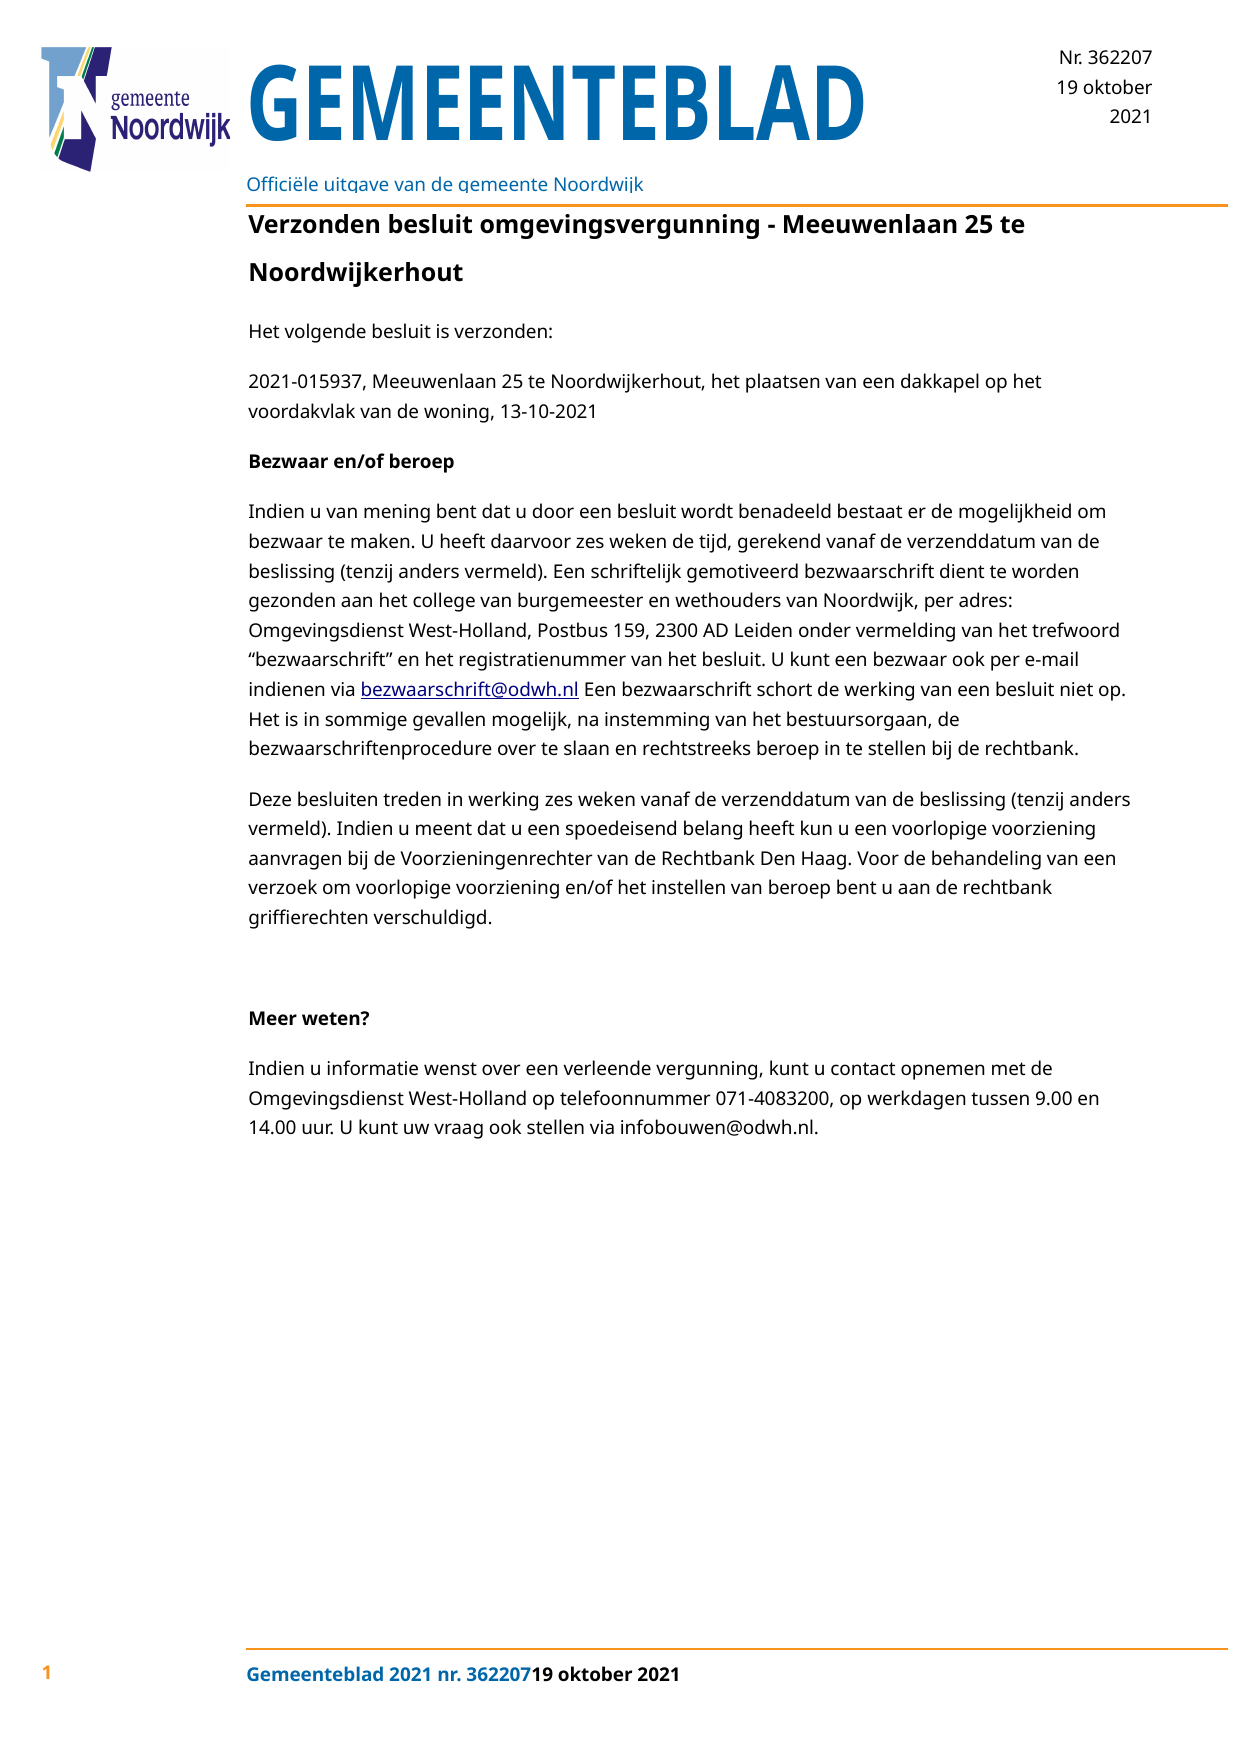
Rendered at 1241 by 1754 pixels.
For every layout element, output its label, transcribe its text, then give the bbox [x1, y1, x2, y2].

text Indien u informatie wenst over een verleende vergunning, kunt u contact opnemen met de Omgevingsdienst West-Holland op telefoonnummer 071-4083200, op werkdagen tussen 9.00 en 14.00 uur. U kunt uw vraag ook stellen via infobouwen@odwh.nl. [248, 1055, 1152, 1140]
text Deze besluiten treden in werking zes weken vanaf de verzenddatum van de beslissing (tenzij anders vermeld). Indien u meent dat u een spoedeisend belang heeft kun u een voorlopige voorziening aanvragen bij de Voorzieningenrechter van de Rechtbank Den Haag. Voor de behandeling van een verzoek om voorlopige voorziening en/of het instellen van beroep bent u aan de rechtbank griffierechten verschuldigd. [248, 786, 1152, 930]
picture [41, 47, 231, 172]
text Bezwaar en/of beroep [248, 448, 1152, 474]
text Indien u van mening bent dat u door een besluit wordt benadeeld bestaat er de mogelijkheid om bezwaar te maken. U heeft daarvoor zes weken de tijd, gerekend vanaf de verzenddatum van de beslissing (tenzij anders vermeld). Een schriftelijk gemotiveerd bezwaarschrift dient te worden gezonden aan het college van burgemeester en wethouders van Noordwijk, per adres: Omgevingsdienst West-Holland, Postbus 159, 2300 AD Leiden onder vermelding van het trefwoord “bezwaarschrift” en het registratienummer van het besluit. U kunt een bezwaar ook per e-mail indienen via bezwaarschrift@odwh.nl Een bezwaarschrift schort de werking van een besluit niet op. Het is in sommige gevallen mogelijk, na instemming van het bestuursorgaan, de bezwaarschriftenprocedure over te slaan en rechtstreeks beroep in te stellen bij de rechtbank. [248, 499, 1152, 761]
text Meer weten? [248, 1005, 1152, 1031]
text 2021-015937, Meeuwenlaan 25 te Noordwijkerhout, het plaatsen van een dakkapel op het voordakvlak van de woning, 13-10-2021 [248, 368, 1152, 424]
text Het volgende besluit is verzonden: [248, 318, 1152, 344]
text Verzonden besluit omgevingsvergunning - Meeuwenlaan 25 te Noordwijkerhout [248, 207, 1152, 288]
